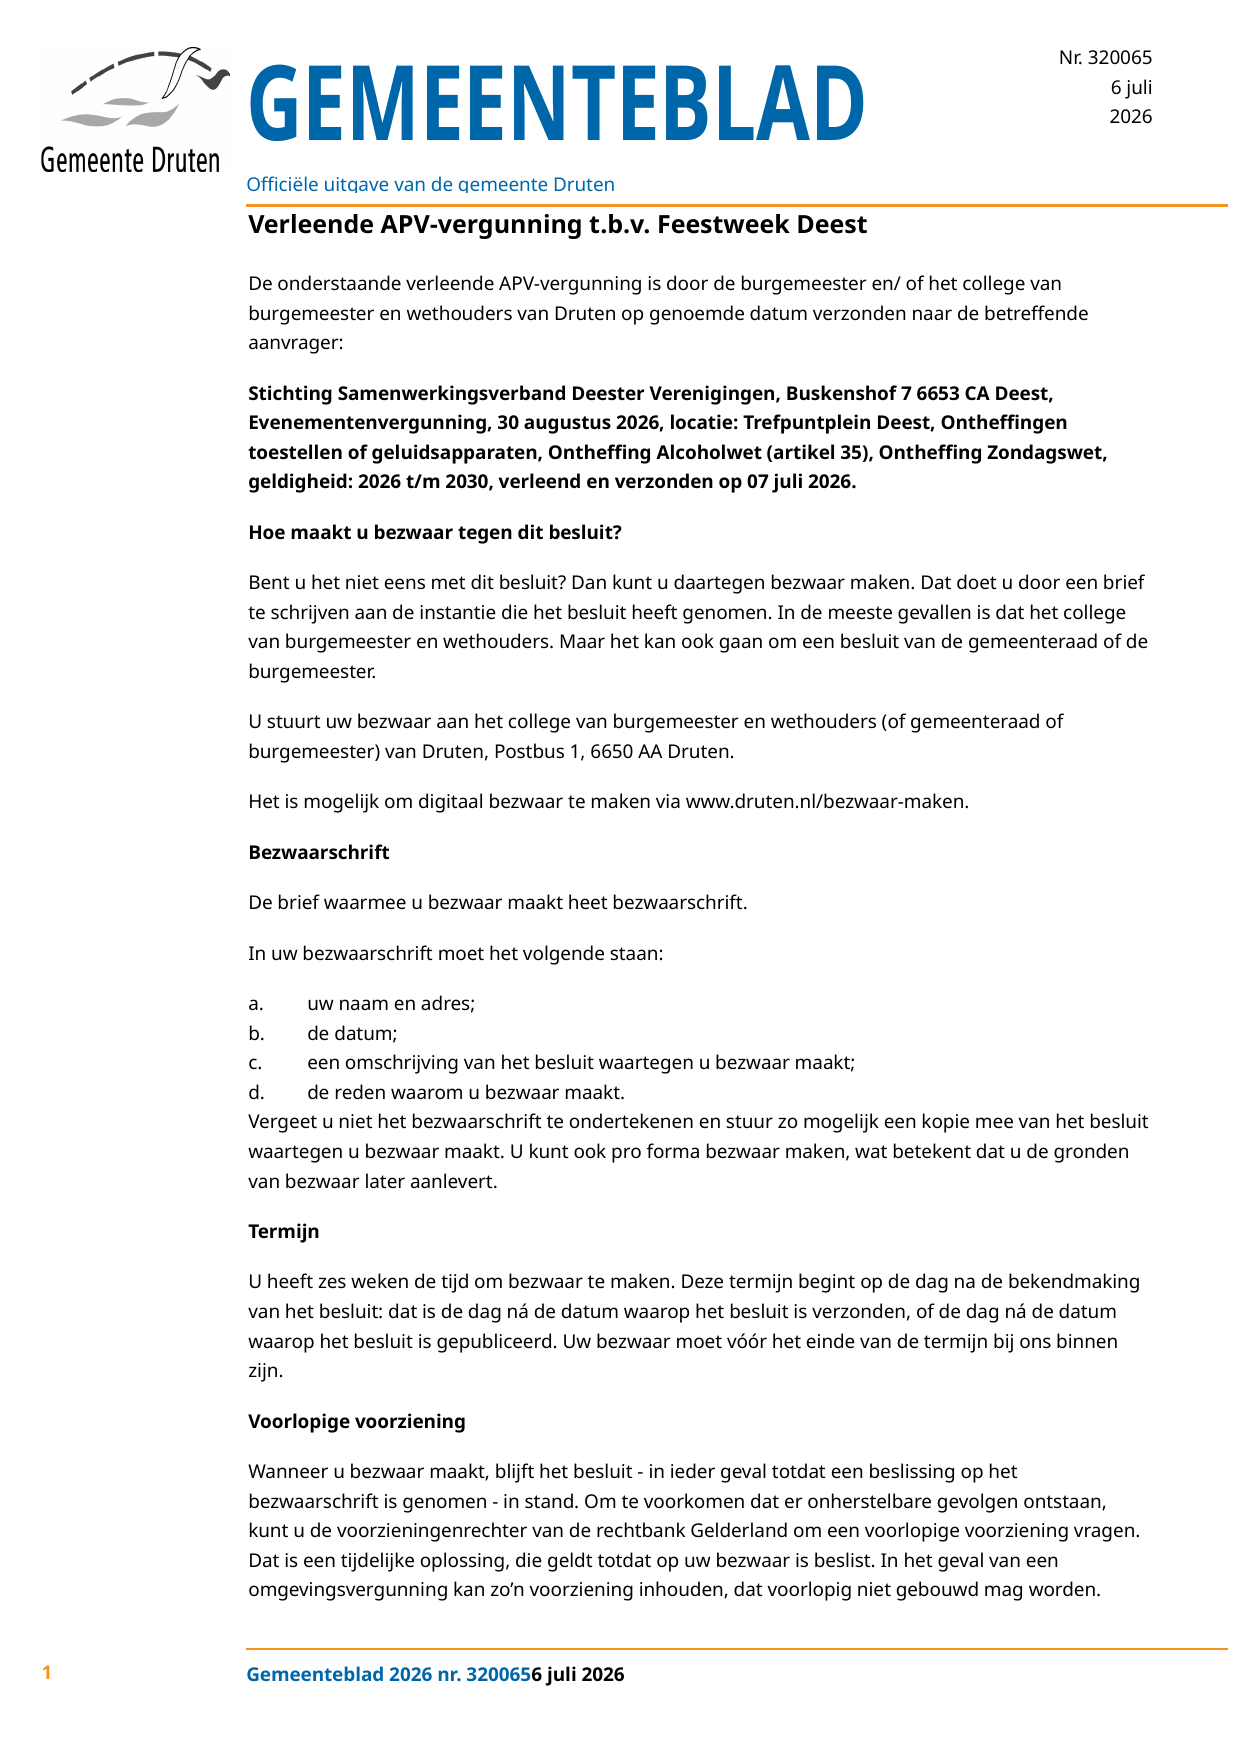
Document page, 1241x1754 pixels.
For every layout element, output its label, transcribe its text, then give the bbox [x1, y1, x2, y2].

text Hoe maakt u bezwaar tegen dit besluit? [248, 519, 1152, 545]
text Stichting Samenwerkingsverband Deester Verenigingen, Buskenshof 7 6653 CA Deest, Evenementenvergunning, 30 augustus 2026, locatie: Trefpuntplein Deest, Ontheffingen toestellen of geluidsapparaten, Ontheffing Alcoholwet (artikel 35), Ontheffing Zondagswet, geldigheid: 2026 t/m 2030, verleend en verzonden op 07 juli 2026. [248, 380, 1152, 494]
text Voorlopige voorziening [248, 1408, 1152, 1433]
text Verleende APV-vergunning t.b.v. Feestweek Deest [248, 207, 1152, 241]
text In uw bezwaarschrift moet het volgende staan: [248, 940, 1152, 966]
picture [41, 47, 231, 172]
list de reden waarom u bezwaar maakt. [248, 1079, 1152, 1105]
text Wanneer u bezwaar maakt, blijft het besluit - in ieder geval totdat een beslissing op het bezwaarschrift is genomen - in stand. Om te voorkomen dat er onherstelbare gevolgen ontstaan, kunt u de voorzieningenrechter van de rechtbank Gelderland om een voorlopige voorziening vragen. Dat is een tijdelijke oplossing, die geldt totdat op uw bezwaar is beslist. In het geval van een omgevingsvergunning kan zo’n voorziening inhouden, dat voorlopig niet gebouwd mag worden. [248, 1458, 1152, 1602]
text U heeft zes weken de tijd om bezwaar te maken. Deze termijn begint op de dag na de bekendmaking van het besluit: dat is de dag ná de datum waarop het besluit is verzonden, of de dag ná de datum waarop het besluit is gepubliceerd. Uw bezwaar moet vóór het einde van de termijn bij ons binnen zijn. [248, 1269, 1152, 1383]
list de datum; [248, 1020, 1152, 1046]
text Bezwaarschrift [248, 839, 1152, 865]
text Termijn [248, 1218, 1152, 1244]
text Vergeet u niet het bezwaarschrift te ondertekenen en stuur zo mogelijk een kopie mee van het besluit waartegen u bezwaar maakt. U kunt ook pro forma bezwaar maken, wat betekent dat u de gronden van bezwaar later aanlevert. [248, 1109, 1152, 1193]
text Het is mogelijk om digitaal bezwaar te maken via www.druten.nl/bezwaar-maken. [248, 789, 1152, 814]
list een omschrijving van het besluit waartegen u bezwaar maakt; [248, 1049, 1152, 1075]
text De onderstaande verleende APV-vergunning is door de burgemeester en/ of het college van burgemeester en wethouders van Druten op genoemde datum verzonden naar de betreffende aanvrager: [248, 270, 1152, 355]
list uw naam en adres; [248, 990, 1152, 1016]
text Bent u het niet eens met dit besluit? Dan kunt u daartegen bezwaar maken. Dat doet u door een brief te schrijven aan de instantie die het besluit heeft genomen. In de meeste gevallen is dat het college van burgemeester en wethouders. Maar het kan ook gaan om een besluit van de gemeenteraad of de burgemeester. [248, 569, 1152, 684]
text U stuurt uw bezwaar aan het college van burgemeester en wethouders (of gemeenteraad of burgemeester) van Druten, Postbus 1, 6650 AA Druten. [248, 709, 1152, 764]
text De brief waarmee u bezwaar maakt heet bezwaarschrift. [248, 889, 1152, 915]
